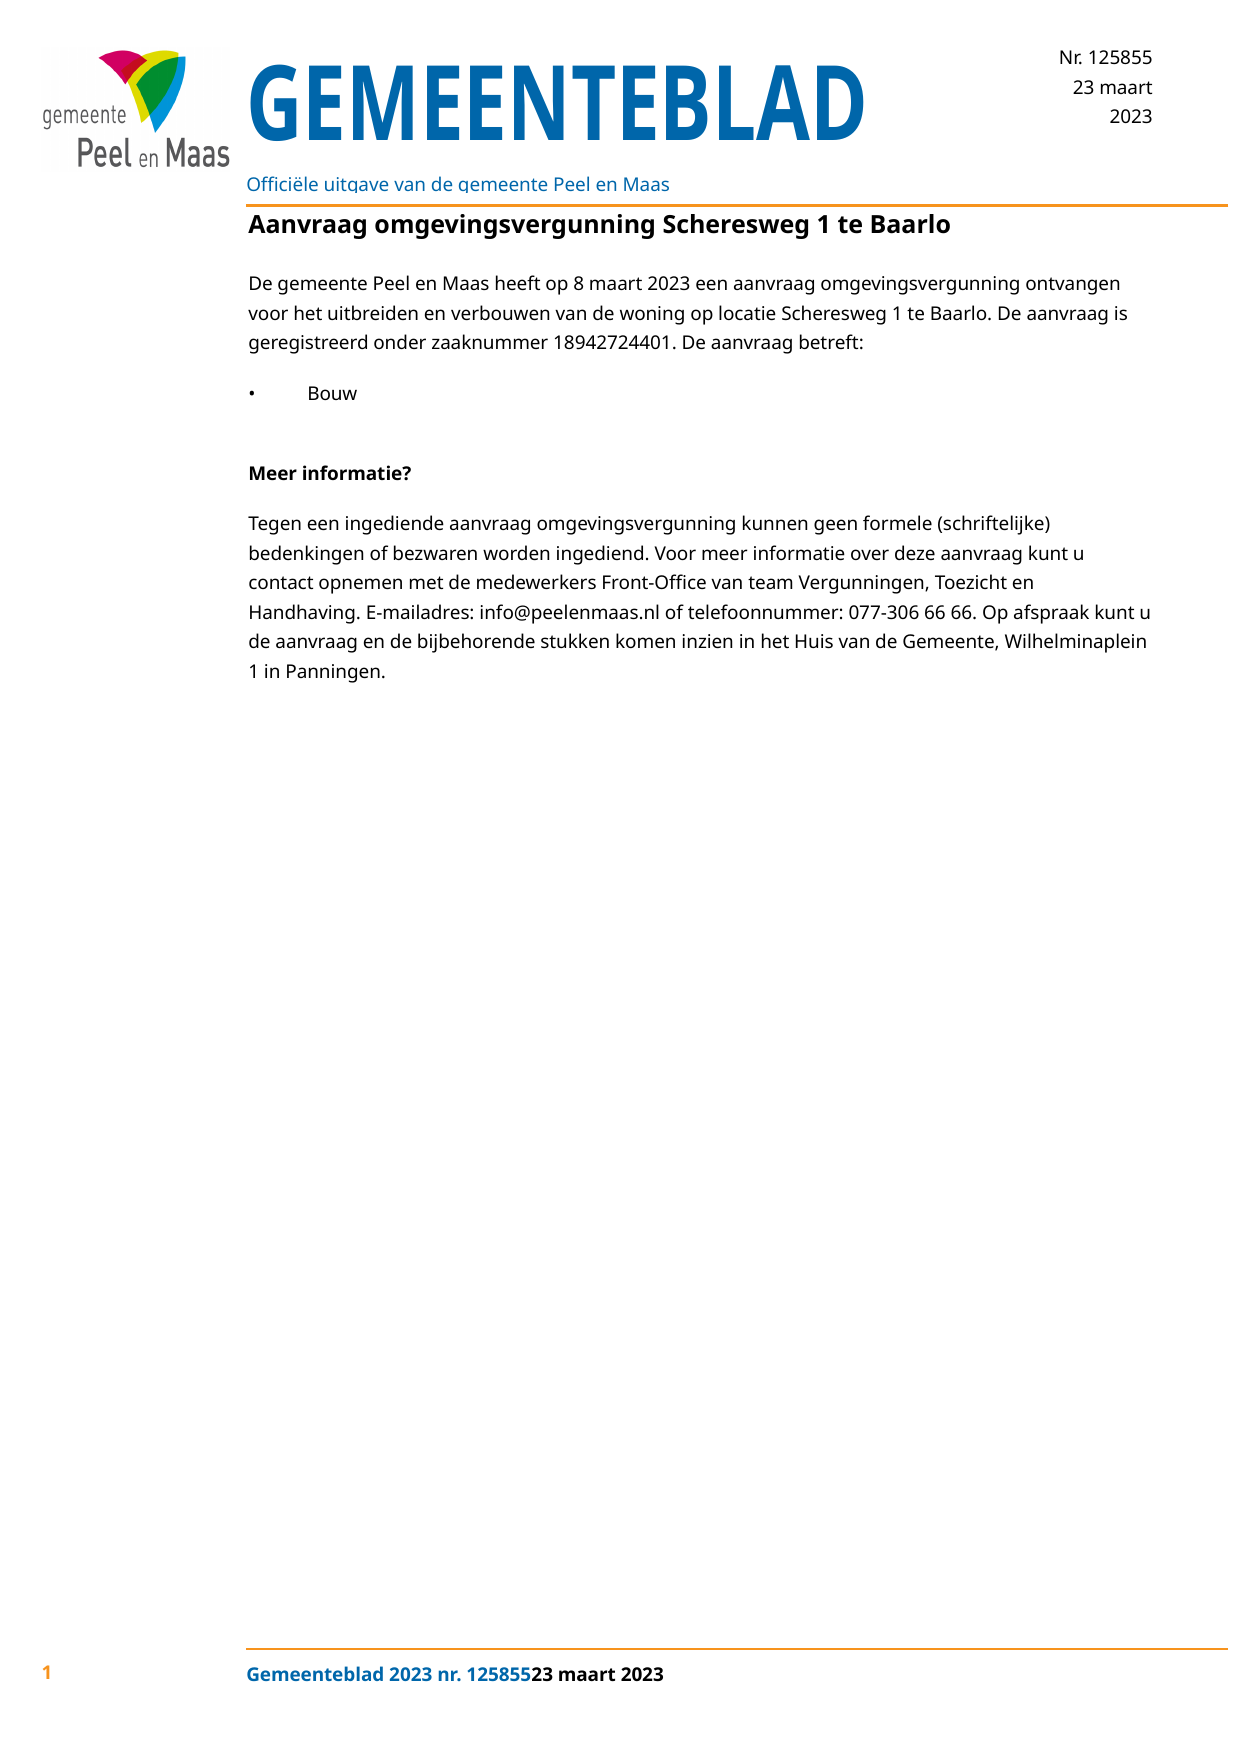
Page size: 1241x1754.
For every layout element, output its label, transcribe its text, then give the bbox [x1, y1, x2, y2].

text Aanvraag omgevingsvergunning Scheresweg 1 te Baarlo [248, 207, 1152, 241]
list Bouw [248, 380, 1152, 406]
text De gemeente Peel en Maas heeft op 8 maart 2023 een aanvraag omgevingsvergunning ontvangen voor het uitbreiden en verbouwen van de woning op locatie Scheresweg 1 te Baarlo. De aanvraag is geregistreerd onder zaaknummer 18942724401. De aanvraag betreft: [248, 270, 1152, 355]
text Tegen een ingediende aanvraag omgevingsvergunning kunnen geen formele (schriftelijke) bedenkingen of bezwaren worden ingediend. Voor meer informatie over deze aanvraag kunt u contact opnemen met de medewerkers Front-Office van team Vergunningen, Toezicht en Handhaving. E-mailadres: info@peelenmaas.nl of telefoonnummer: 077-306 66 66. Op afspraak kunt u de aanvraag en de bijbehorende stukken komen inzien in het Huis van de Gemeente, Wilhelminaplein 1 in Panningen. [248, 510, 1152, 684]
picture [41, 47, 231, 172]
text Meer informatie? [248, 460, 1152, 486]
